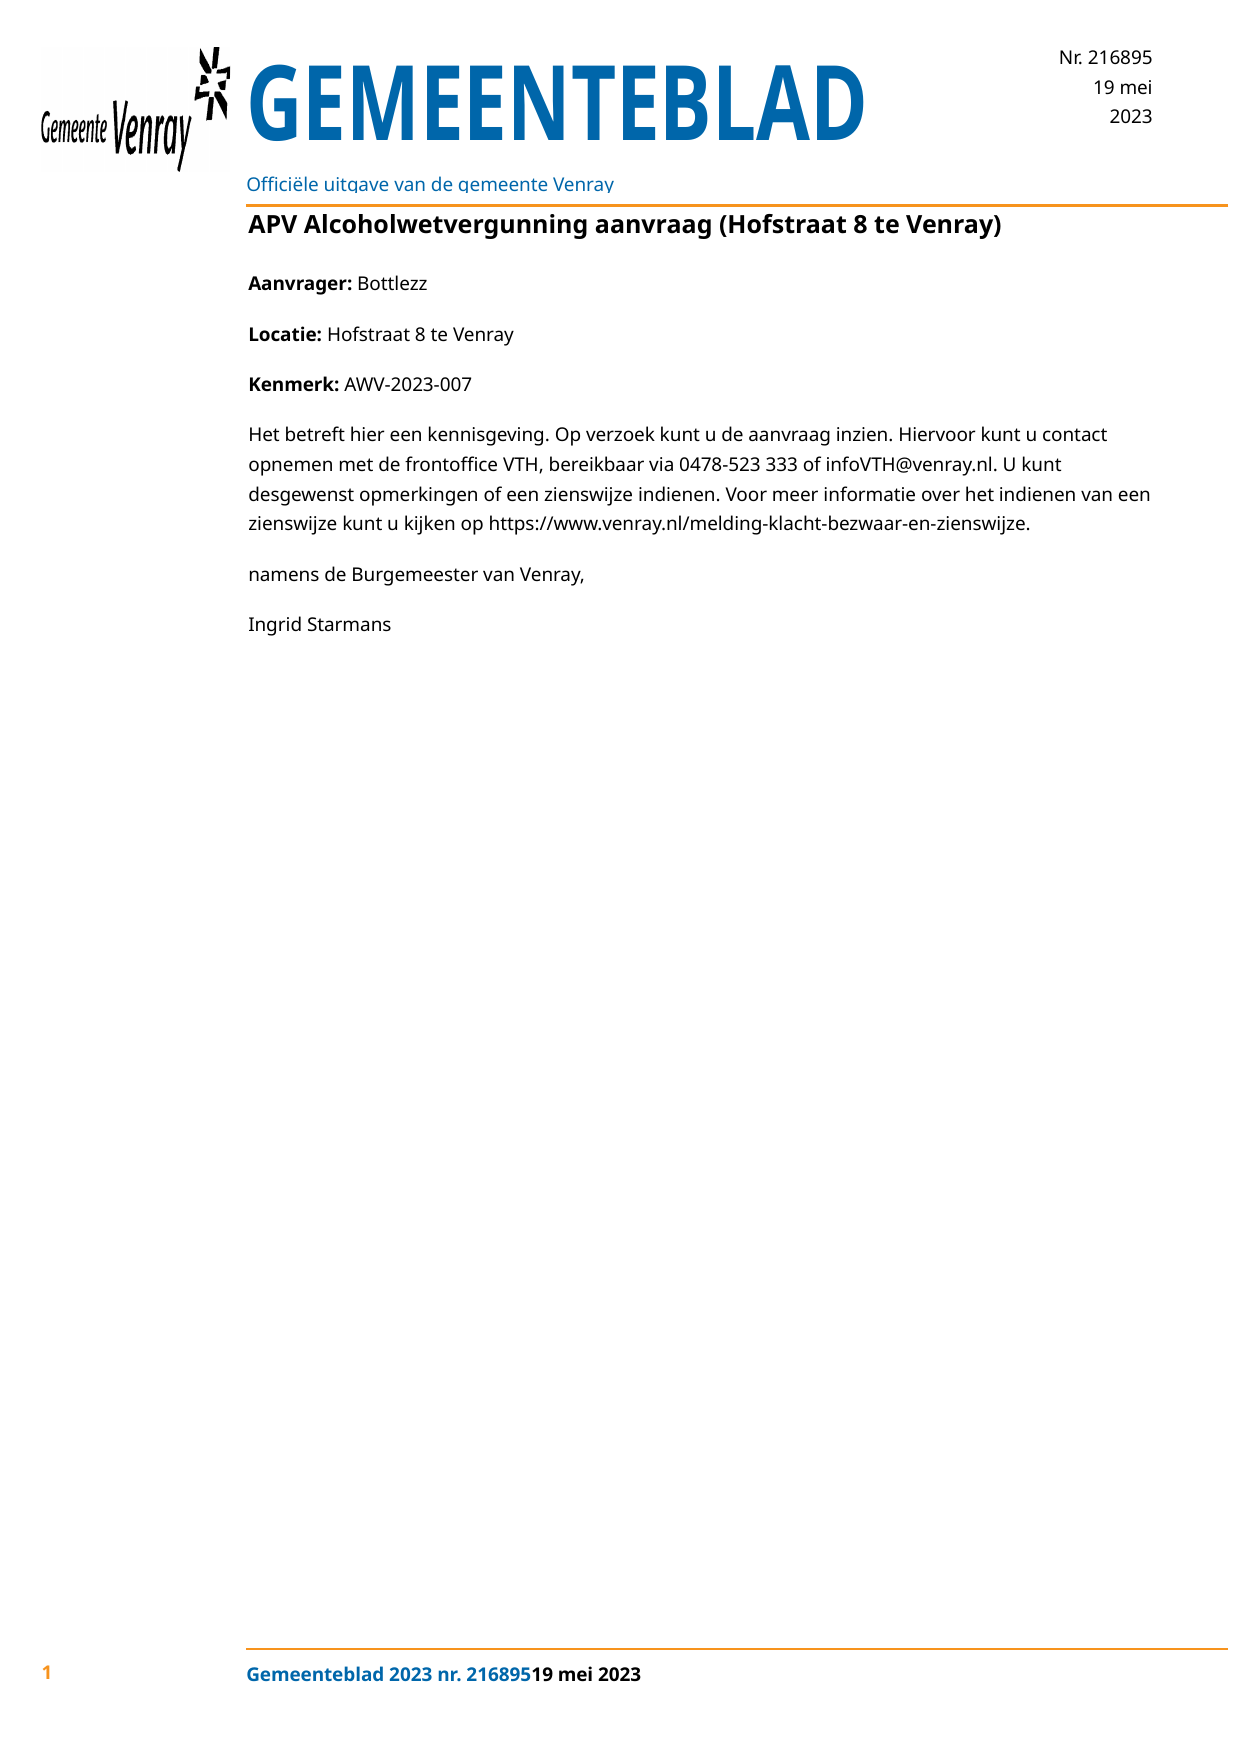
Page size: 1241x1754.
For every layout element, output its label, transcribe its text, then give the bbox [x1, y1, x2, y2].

text Het betreft hier een kennisgeving. Op verzoek kunt u de aanvraag inzien. Hiervoor kunt u contact opnemen met de frontoffice VTH, bereikbaar via 0478-523 333 of infoVTH@venray.nl. U kunt desgewenst opmerkingen of een zienswijze indienen. Voor meer informatie over het indienen van een zienswijze kunt u kijken op https://www.venray.nl/melding-klacht-bezwaar-en-zienswijze. [248, 422, 1152, 536]
text Kenmerk: AWV-2023-007 [248, 371, 1152, 397]
text Aanvrager: Bottlezz [248, 270, 1152, 296]
text Ingrid Starmans [248, 611, 1152, 637]
picture [41, 47, 231, 172]
text APV Alcoholwetvergunning aanvraag (Hofstraat 8 te Venray) [248, 207, 1152, 241]
text namens de Burgemeester van Venray, [248, 561, 1152, 586]
text Locatie: Hofstraat 8 te Venray [248, 321, 1152, 346]
